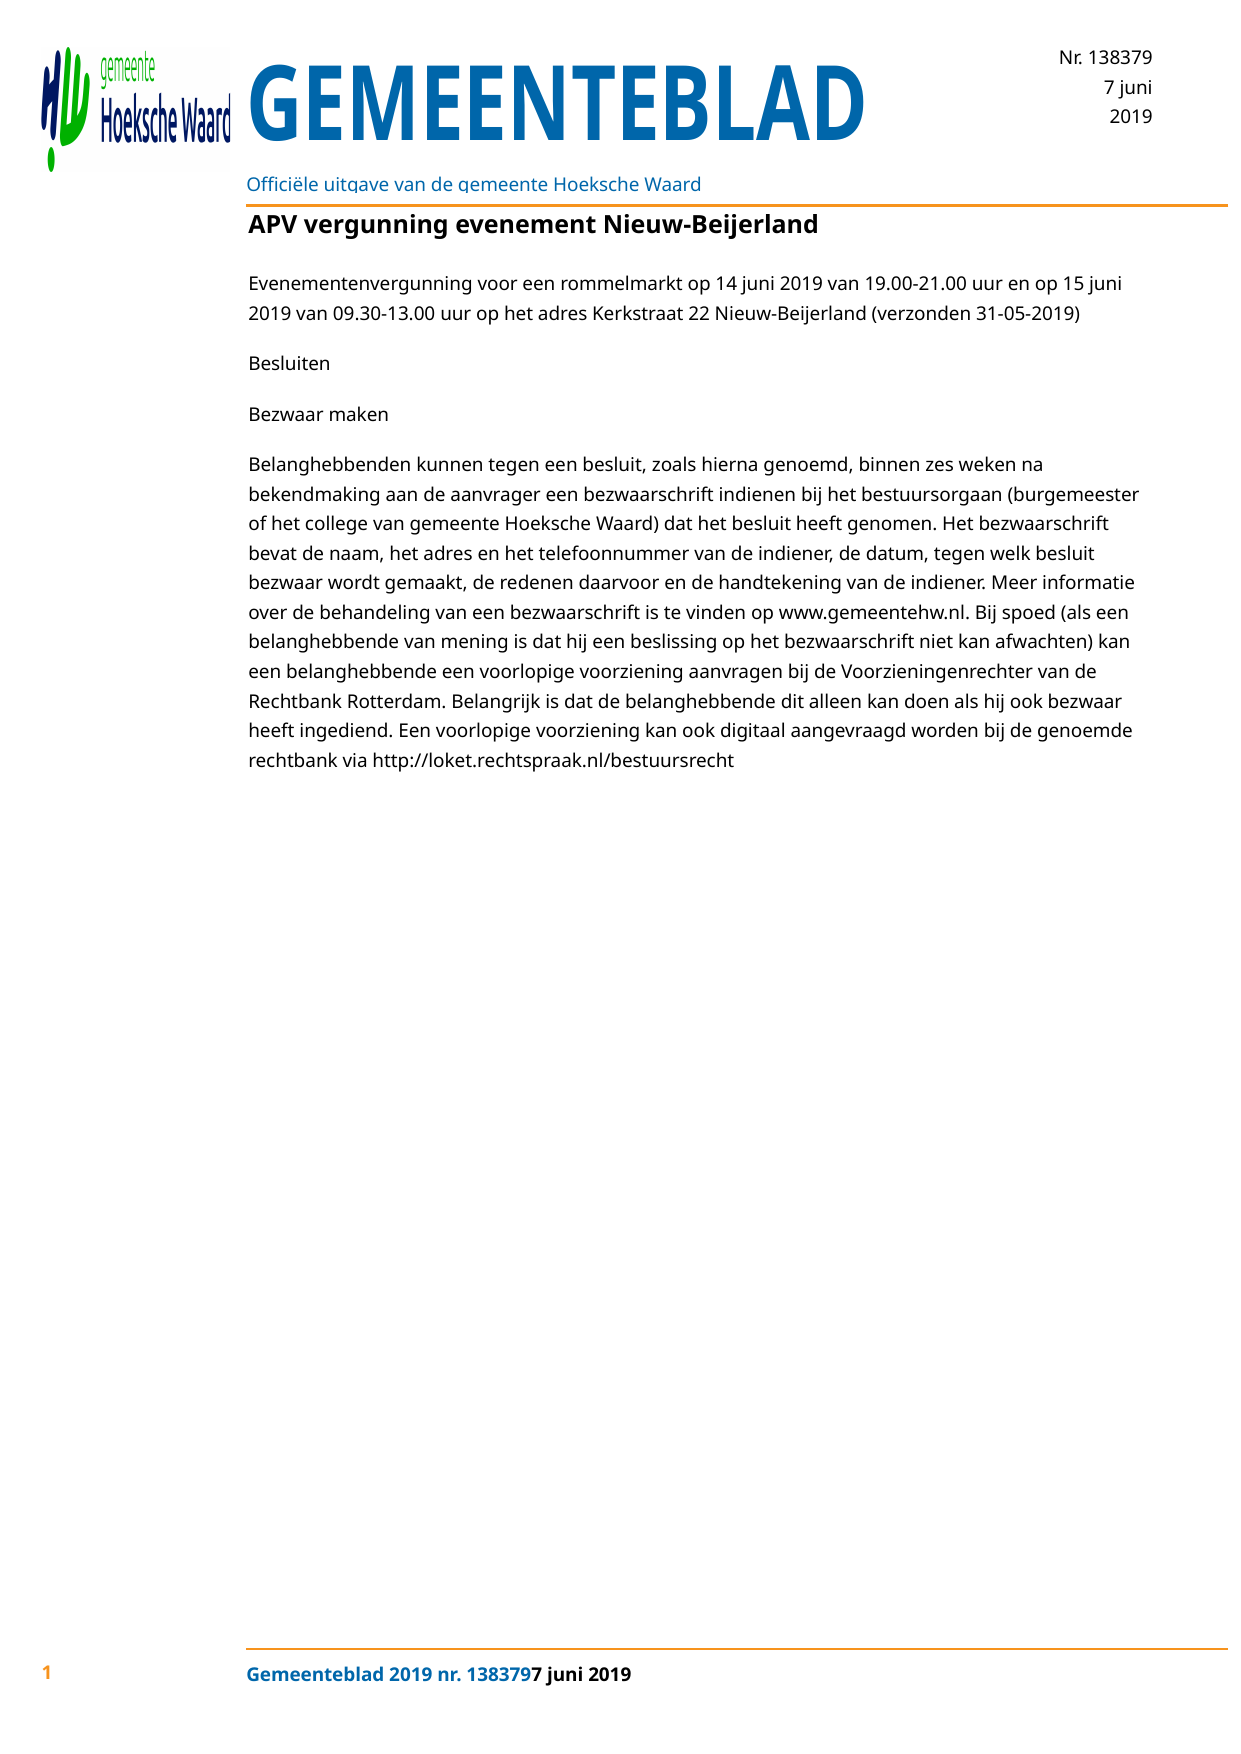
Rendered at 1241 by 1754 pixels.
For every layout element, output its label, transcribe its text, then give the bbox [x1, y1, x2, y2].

text Besluiten [248, 350, 1152, 376]
text APV vergunning evenement Nieuw-Beijerland [248, 207, 1152, 241]
text Evenementenvergunning voor een rommelmarkt op 14 juni 2019 van 19.00-21.00 uur en op 15 juni 2019 van 09.30-13.00 uur op het adres Kerkstraat 22 Nieuw-Beijerland (verzonden 31-05-2019) [248, 270, 1152, 326]
text Bezwaar maken [248, 401, 1152, 426]
text Belanghebbenden kunnen tegen een besluit, zoals hierna genoemd, binnen zes weken na bekendmaking aan de aanvrager een bezwaarschrift indienen bij het bestuursorgaan (burgemeester of het college van gemeente Hoeksche Waard) dat het besluit heeft genomen. Het bezwaarschrift bevat de naam, het adres en het telefoonnummer van de indiener, de datum, tegen welk besluit bezwaar wordt gemaakt, de redenen daarvoor en de handtekening van de indiener. Meer informatie over de behandeling van een bezwaarschrift is te vinden op www.gemeentehw.nl. Bij spoed (als een belanghebbende van mening is dat hij een beslissing op het bezwaarschrift niet kan afwachten) kan een belanghebbende een voorlopige voorziening aanvragen bij de Voorzieningenrechter van de Rechtbank Rotterdam. Belangrijk is dat de belanghebbende dit alleen kan doen als hij ook bezwaar heeft ingediend. Een voorlopige voorziening kan ook digitaal aangevraagd worden bij de genoemde rechtbank via http://loket.rechtspraak.nl/bestuursrecht [248, 451, 1152, 773]
picture [41, 47, 231, 172]
